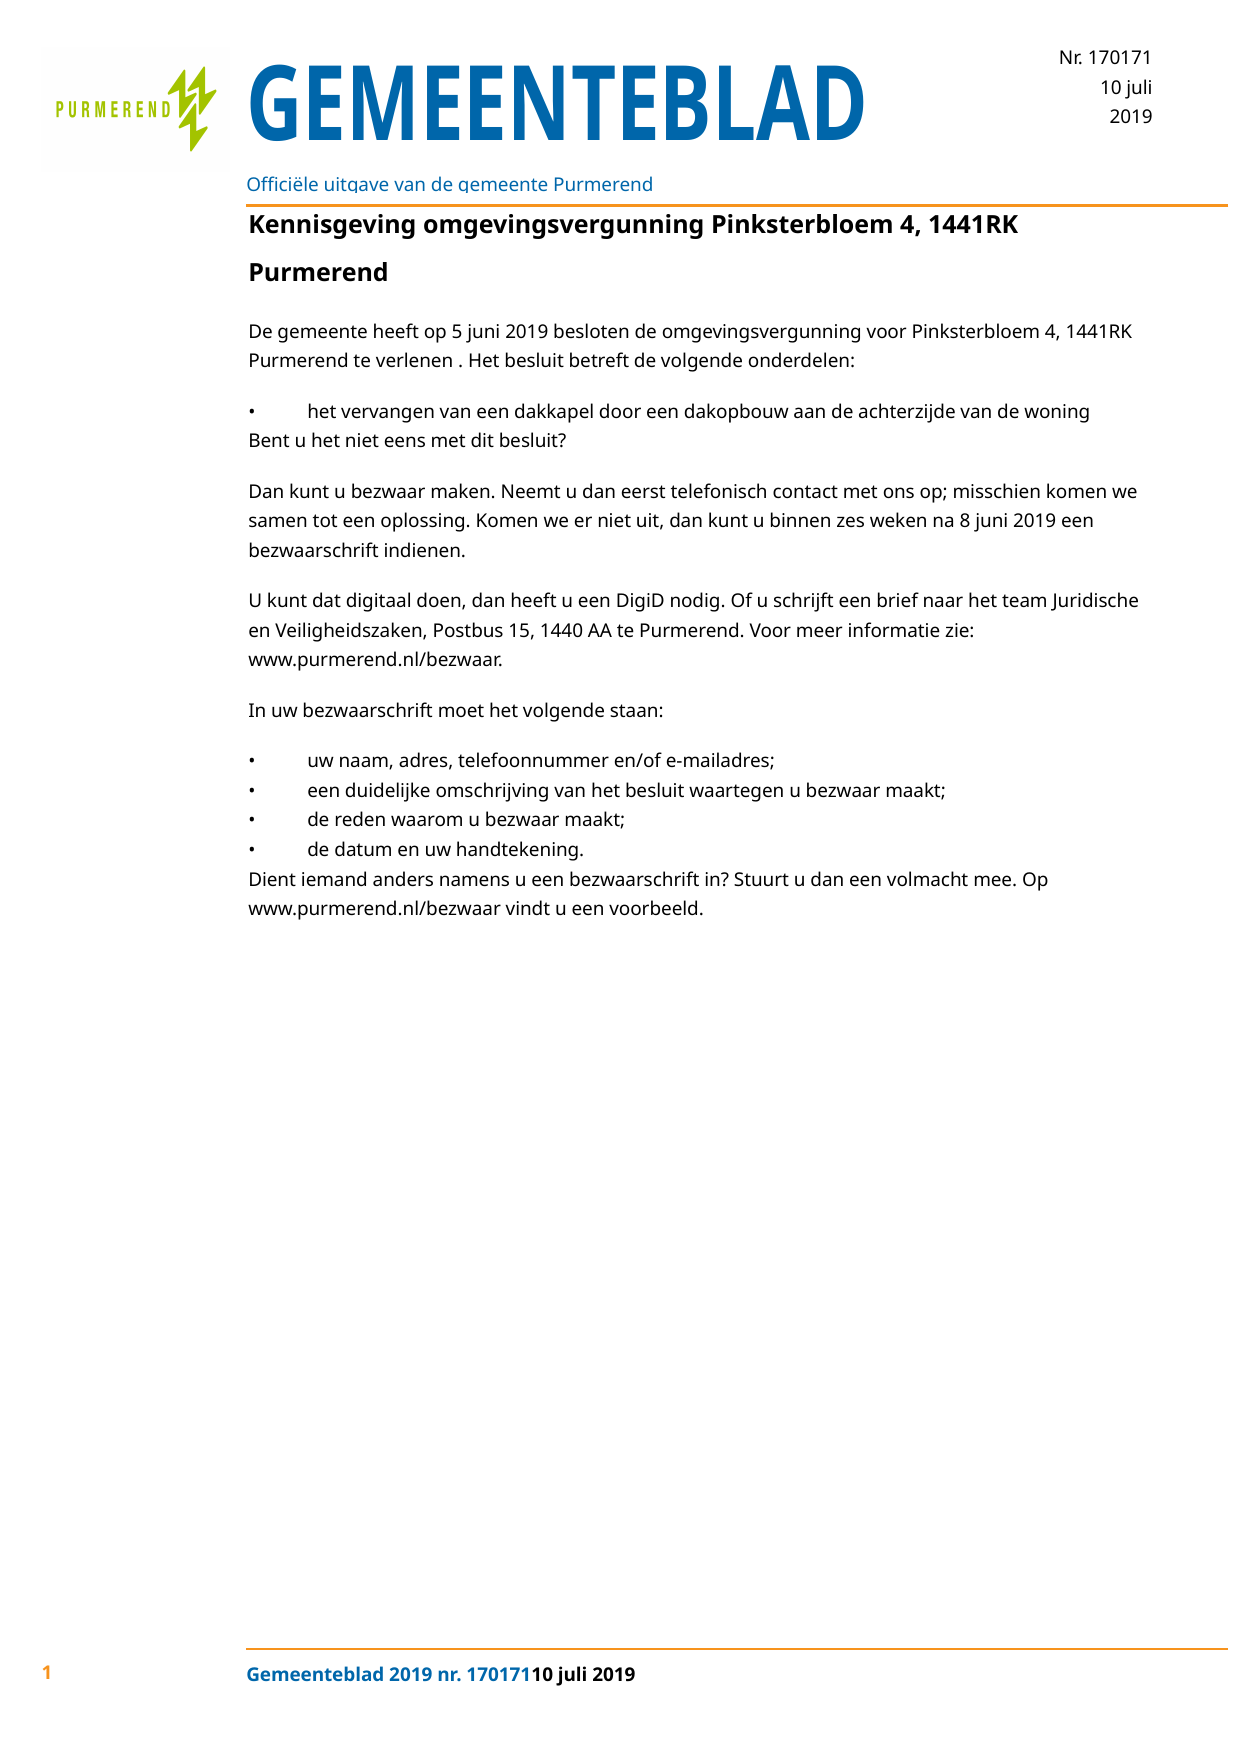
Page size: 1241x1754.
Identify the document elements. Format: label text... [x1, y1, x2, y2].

text In uw bezwaarschrift moet het volgende staan: [248, 697, 1152, 723]
list een duidelijke omschrijving van het besluit waartegen u bezwaar maakt; [248, 777, 1152, 803]
text De gemeente heeft op 5 juni 2019 besloten de omgevingsvergunning voor Pinksterbloem 4, 1441RK Purmerend te verlenen . Het besluit betreft de volgende onderdelen: [248, 318, 1152, 373]
list de datum en uw handtekening. [248, 836, 1152, 862]
list uw naam, adres, telefoonnummer en/of e-mailadres; [248, 747, 1152, 773]
text Kennisgeving omgevingsvergunning Pinksterbloem 4, 1441RK Purmerend [248, 207, 1152, 288]
picture [41, 47, 231, 172]
list het vervangen van een dakkapel door een dakopbouw aan de achterzijde van de woning [248, 398, 1152, 424]
text Dan kunt u bezwaar maken. Neemt u dan eerst telefonisch contact met ons op; misschien komen we samen tot een oplossing. Komen we er niet uit, dan kunt u binnen zes weken na 8 juni 2019 een bezwaarschrift indienen. [248, 478, 1152, 563]
text Dient iemand anders namens u een bezwaarschrift in? Stuurt u dan een volmacht mee. Op www.purmerend.nl/bezwaar vindt u een voorbeeld. [248, 866, 1152, 921]
text Bent u het niet eens met dit besluit? [248, 427, 1152, 453]
text U kunt dat digitaal doen, dan heeft u een DigiD nodig. Of u schrijft een brief naar het team Juridische en Veiligheidszaken, Postbus 15, 1440 AA te Purmerend. Voor meer informatie zie: www.purmerend.nl/bezwaar. [248, 587, 1152, 672]
list de reden waarom u bezwaar maakt; [248, 807, 1152, 832]
